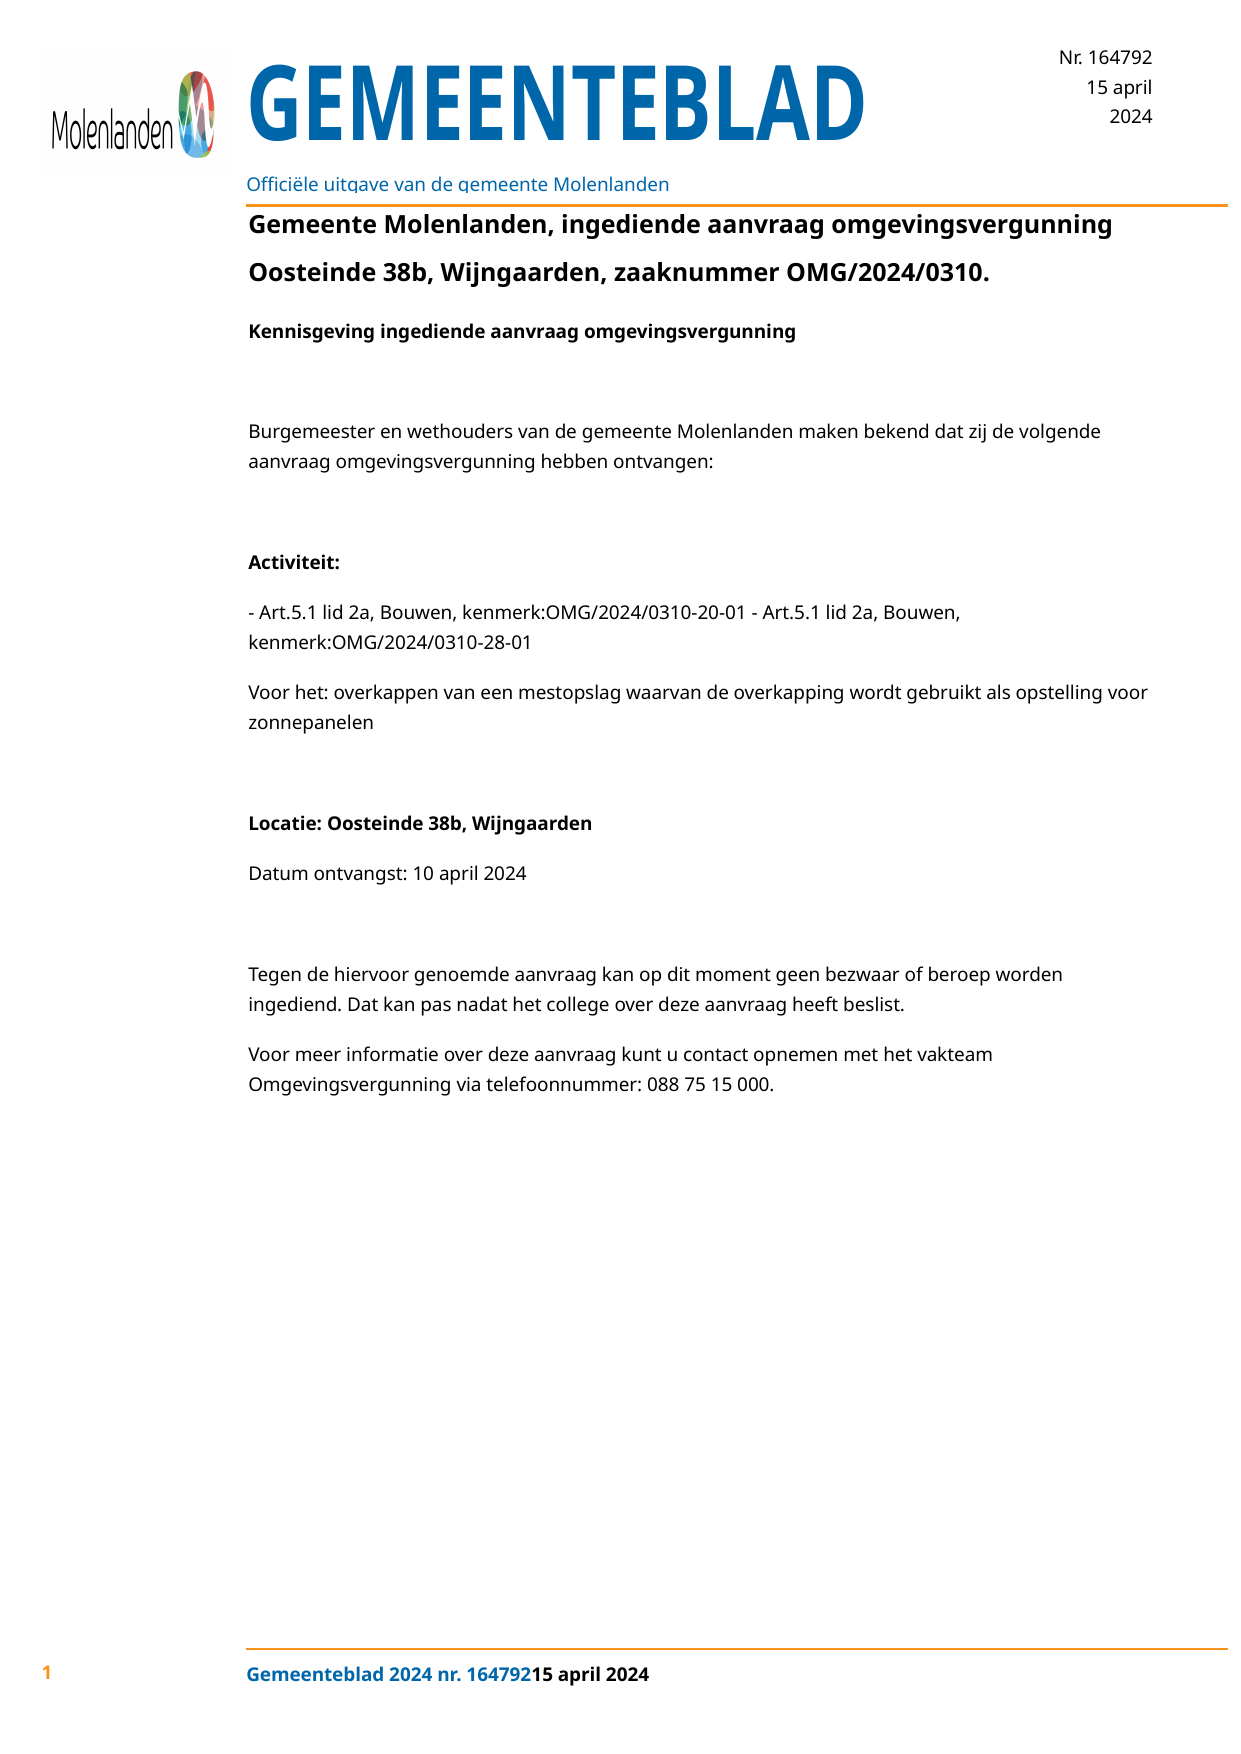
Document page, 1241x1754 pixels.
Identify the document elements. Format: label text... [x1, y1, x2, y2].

text - Art.5.1 lid 2a, Bouwen, kenmerk:OMG/2024/0310-20-01 - Art.5.1 lid 2a, Bouwen, kenmerk:OMG/2024/0310-28-01 [248, 599, 1152, 655]
text Voor het: overkappen van een mestopslag waarvan de overkapping wordt gebruikt als opstelling voor zonnepanelen [248, 679, 1152, 735]
text Voor meer informatie over deze aanvraag kunt u contact opnemen met het vakteam Omgevingsvergunning via telefoonnummer: 088 75 15 000. [248, 1041, 1152, 1097]
text Datum ontvangst: 10 april 2024 [248, 860, 1152, 886]
text Kennisgeving ingediende aanvraag omgevingsvergunning [248, 318, 1152, 344]
picture [41, 47, 231, 172]
text Tegen de hiervoor genoemde aanvraag kan op dit moment geen bezwaar of beroep worden ingediend. Dat kan pas nadat het college over deze aanvraag heeft beslist. [248, 961, 1152, 1017]
text Gemeente Molenlanden, ingediende aanvraag omgevingsvergunning Oosteinde 38b, Wijngaarden, zaaknummer OMG/2024/0310. [248, 207, 1152, 288]
text Activiteit: [248, 549, 1152, 575]
text Locatie: Oosteinde 38b, Wijngaarden [248, 810, 1152, 836]
text Burgemeester en wethouders van de gemeente Molenlanden maken bekend dat zij de volgende aanvraag omgevingsvergunning hebben ontvangen: [248, 419, 1152, 474]
